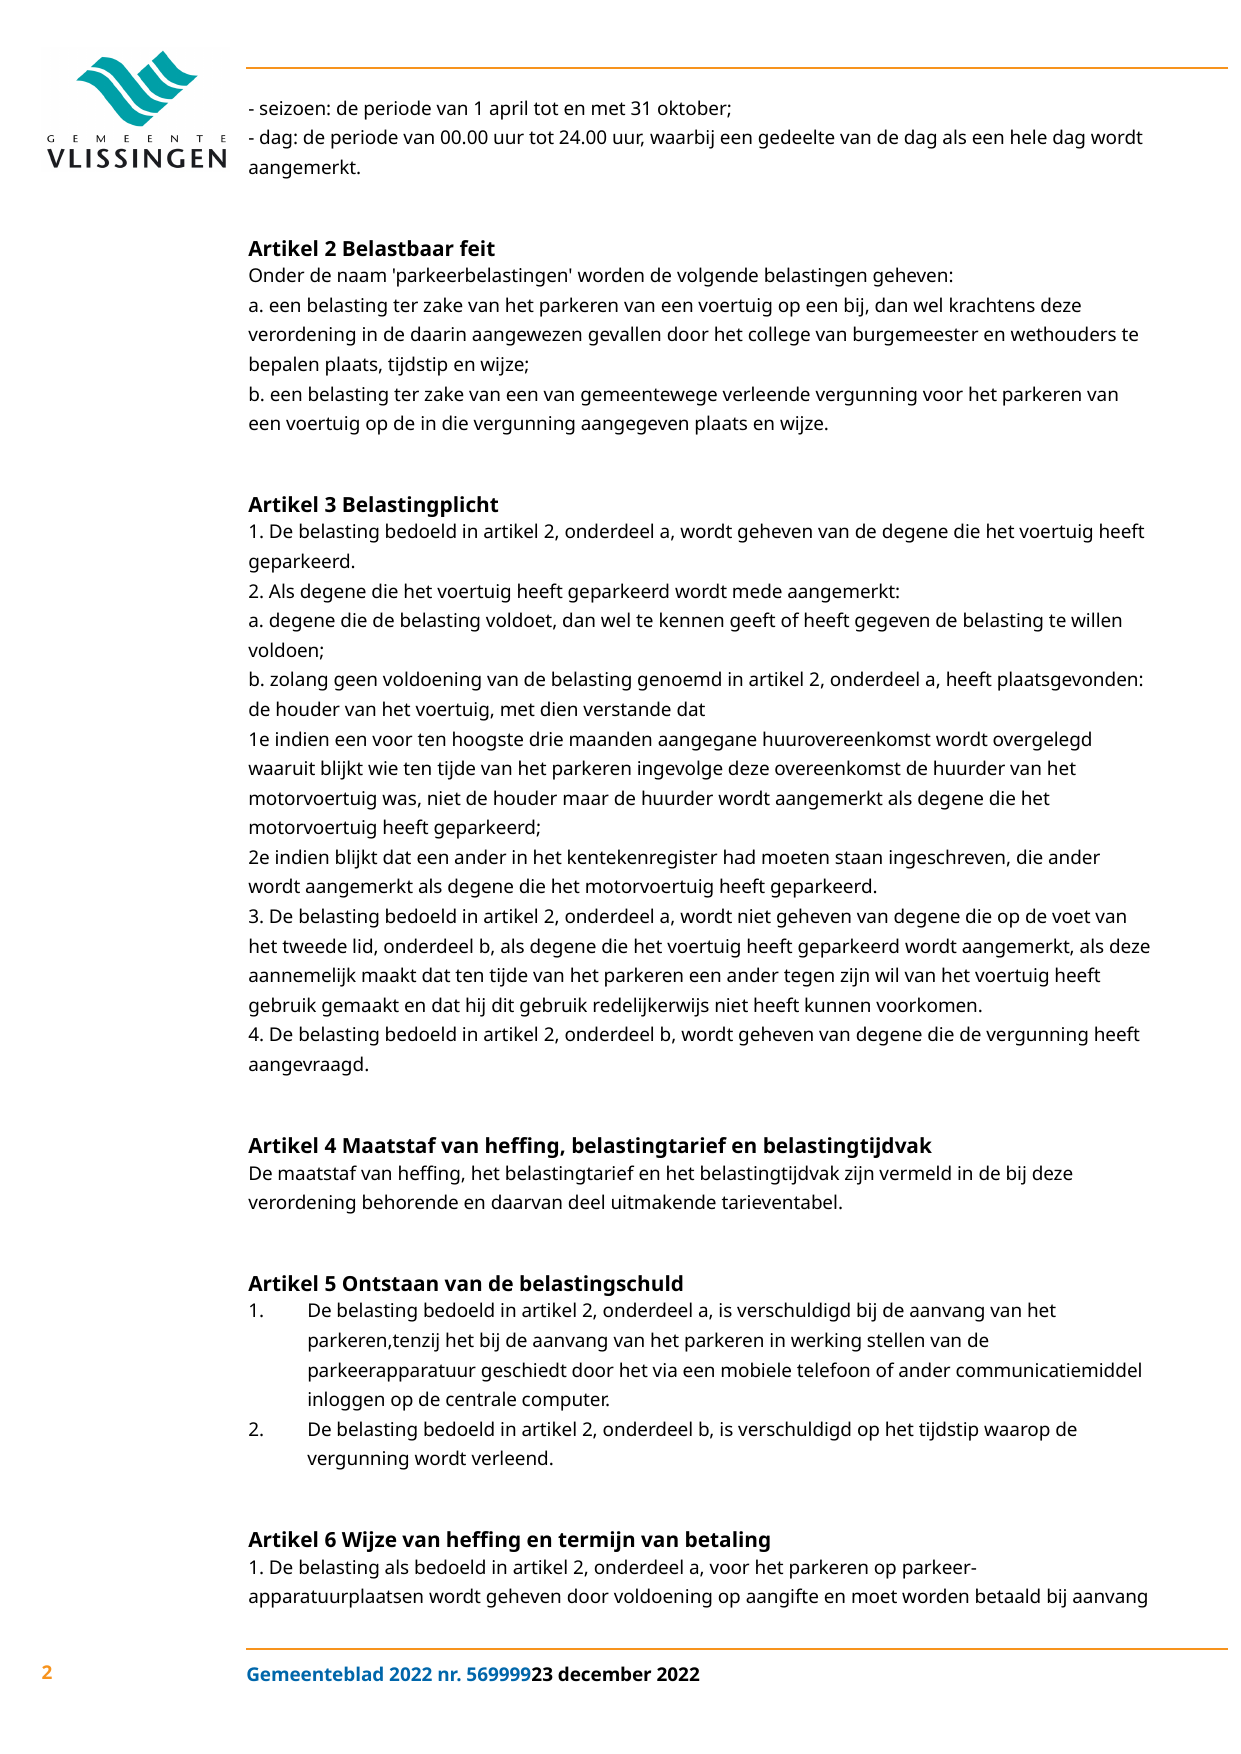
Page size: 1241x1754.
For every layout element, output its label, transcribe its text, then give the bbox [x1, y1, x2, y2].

text a. degene die de belasting voldoet, dan wel te kennen geeft of heeft gegeven de belasting te willen voldoen; [248, 607, 1152, 663]
text 2. Als degene die het voertuig heeft geparkeerd wordt mede aangemerkt: [248, 578, 1152, 604]
text a. een belasting ter zake van het parkeren van een voertuig op een bij, dan wel krachtens deze verordening in de daarin aangewezen gevallen door het college van burgemeester en wethouders te bepalen plaats, tijdstip en wijze; [248, 292, 1152, 377]
text Artikel 3 Belastingplicht [248, 490, 1152, 519]
text Artikel 6 Wijze van heffing en termijn van betaling [248, 1526, 1152, 1554]
text - seizoen: de periode van 1 april tot en met 31 oktober; [248, 95, 1152, 121]
picture [41, 47, 231, 172]
text 1. De belasting bedoeld in artikel 2, onderdeel a, wordt geheven van de degene die het voertuig heeft geparkeerd. [248, 519, 1152, 574]
text 4. De belasting bedoeld in artikel 2, onderdeel b, wordt geheven van degene die de vergunning heeft aangevraagd. [248, 1022, 1152, 1077]
text - dag: de periode van 00.00 uur tot 24.00 uur, waarbij een gedeelte van de dag als een hele dag wordt aangemerkt. [248, 124, 1152, 180]
text 1. De belasting als bedoeld in artikel 2, onderdeel a, voor het parkeren op parkeer-apparatuurplaatsen wordt geheven door voldoening op aangifte en moet worden betaald bij aanvang [248, 1554, 1152, 1609]
text 1e indien een voor ten hoogste drie maanden aangegane huurovereenkomst wordt overgelegd waaruit blijkt wie ten tijde van het parkeren ingevolge deze overeenkomst de huurder van het motorvoertuig was, niet de houder maar de huurder wordt aangemerkt als degene die het motorvoertuig heeft geparkeerd; [248, 726, 1152, 840]
text b. een belasting ter zake van een van gemeentewege verleende vergunning voor het parkeren van een voertuig op de in die vergunning aangegeven plaats en wijze. [248, 381, 1152, 436]
text Artikel 2 Belastbaar feit [248, 234, 1152, 262]
list De belasting bedoeld in artikel 2, onderdeel b, is verschuldigd op het tijdstip waarop de vergunning wordt verleend. [248, 1416, 1152, 1471]
text 3. De belasting bedoeld in artikel 2, onderdeel a, wordt niet geheven van degene die op de voet van het tweede lid, onderdeel b, als degene die het voertuig heeft geparkeerd wordt aangemerkt, als deze aannemelijk maakt dat ten tijde van het parkeren een ander tegen zijn wil van het voertuig heeft gebruik gemaakt en dat hij dit gebruik redelijkerwijs niet heeft kunnen voorkomen. [248, 903, 1152, 1018]
text Artikel 5 Ontstaan van de belastingschuld [248, 1269, 1152, 1298]
text Onder de naam 'parkeerbelastingen' worden de volgende belastingen geheven: [248, 262, 1152, 288]
text b. zolang geen voldoening van de belasting genoemd in artikel 2, onderdeel a, heeft plaatsgevonden: de houder van het voertuig, met dien verstande dat [248, 667, 1152, 722]
text Artikel 4 Maatstaf van heffing, belastingtarief en belastingtijdvak [248, 1131, 1152, 1160]
text De maatstaf van heffing, het belastingtarief en het belastingtijdvak zijn vermeld in de bij deze verordening behorende en daarvan deel uitmakende tarieventabel. [248, 1160, 1152, 1215]
text 2e indien blijkt dat een ander in het kentekenregister had moeten staan ingeschreven, die ander wordt aangemerkt als degene die het motorvoertuig heeft geparkeerd. [248, 844, 1152, 899]
list De belasting bedoeld in artikel 2, onderdeel a, is verschuldigd bij de aanvang van het parkeren,tenzij het bij de aanvang van het parkeren in werking stellen van de parkeerapparatuur geschiedt door het via een mobiele telefoon of ander communicatiemiddel inloggen op de centrale computer. [248, 1298, 1152, 1412]
